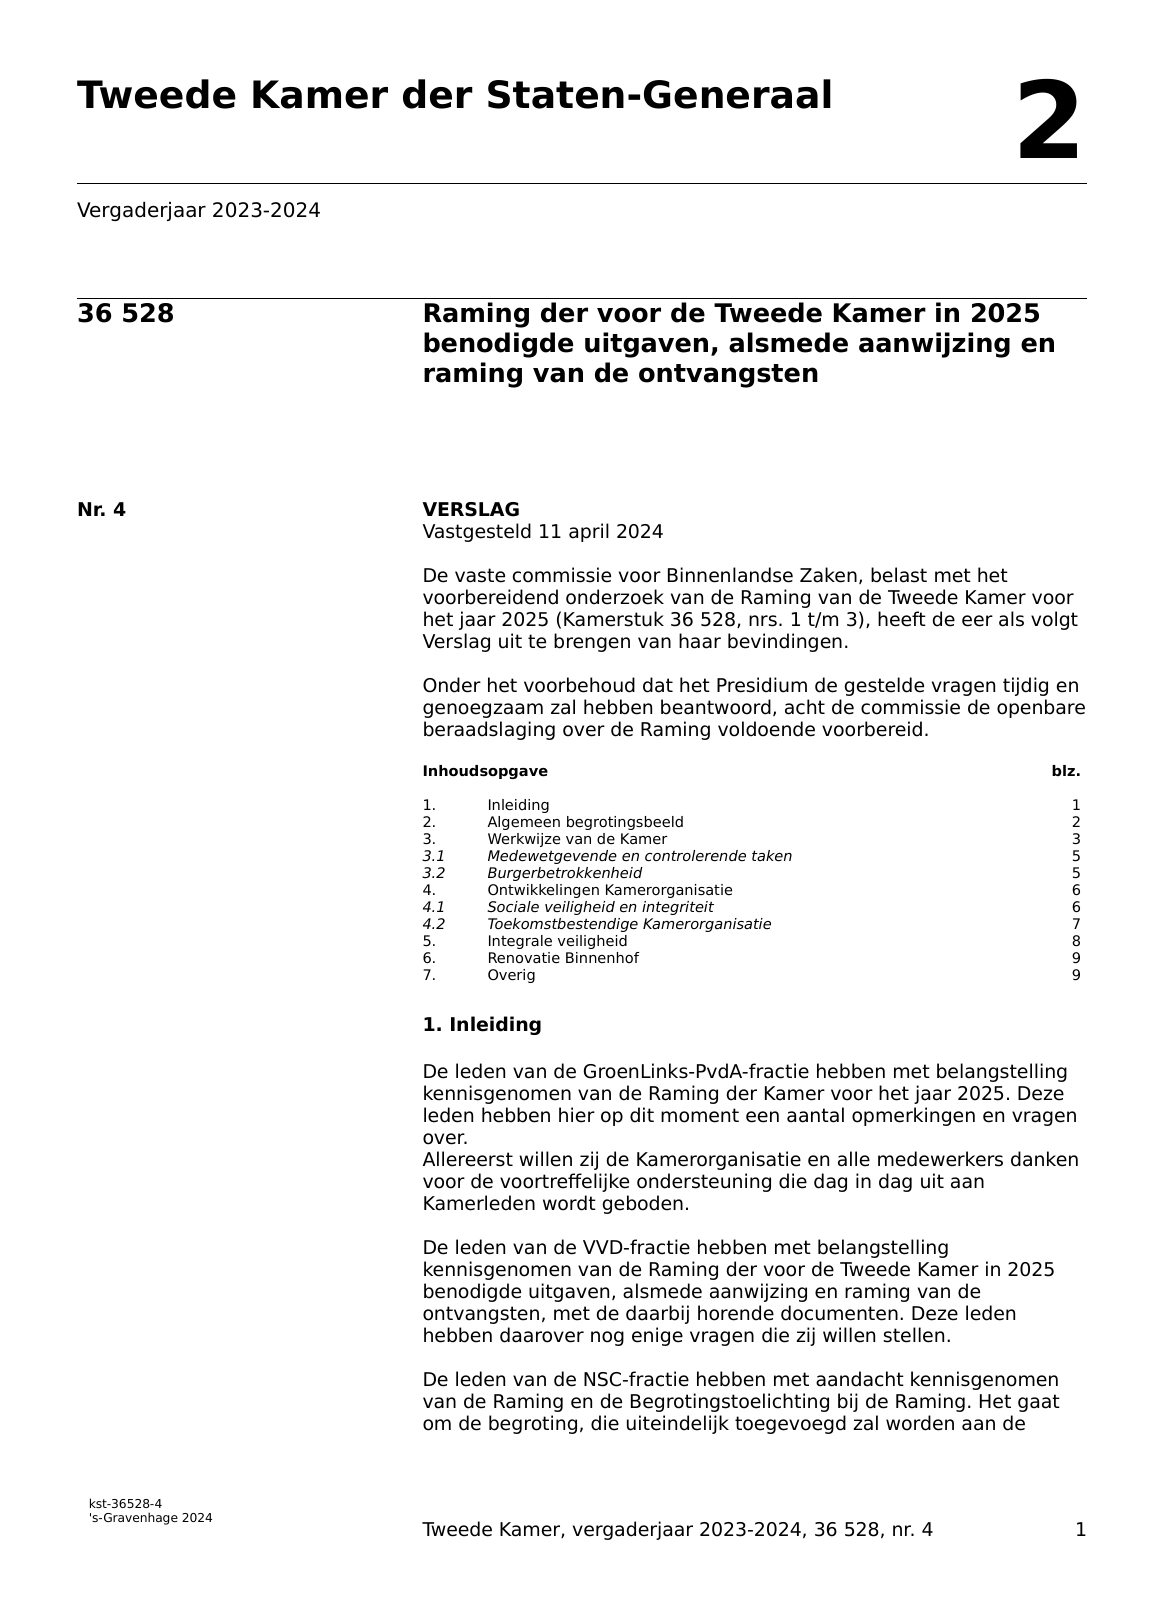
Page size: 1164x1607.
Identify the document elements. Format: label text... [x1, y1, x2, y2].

table_cell Renovatie Binnenhof [481, 950, 1028, 967]
text De leden van de GroenLinks-PvdA-fractie hebben met belangstelling kennisgenomen van de Raming der Kamer voor het jaar 2025. Deze leden hebben hier op dit moment een aantal opmerkingen en vragen over. [422, 1061, 1087, 1149]
table_cell [422, 780, 481, 797]
table_cell 6 [1028, 899, 1087, 916]
table_header blz. [1028, 763, 1087, 780]
table_cell 4. [422, 882, 481, 899]
table_cell Integrale veiligheid [481, 933, 1028, 950]
table_cell 1 [1028, 797, 1087, 814]
table_cell 6. [422, 950, 481, 967]
text Allereerst willen zij de Kamerorganisatie en alle medewerkers danken voor de voortreffelijke ondersteuning die dag in dag uit aan Kamerleden wordt geboden. [422, 1149, 1087, 1215]
text kst-36528-4 [88, 1497, 323, 1511]
table_cell [481, 780, 1028, 797]
table_cell Ontwikkelingen Kamerorganisatie [481, 882, 1028, 899]
table_cell 7 [1028, 916, 1087, 933]
subtitle 36 528 Raming der voor de Tweede Kamer in 2025 benodigde uitgaven, alsmede aanwijzing en raming van de ontvangsten [77, 299, 1087, 388]
text De leden van de VVD-fractie hebben met belangstelling kennisgenomen van de Raming der voor de Tweede Kamer in 2025 benodigde uitgaven, alsmede aanwijzing en raming van de ontvangsten, met de daarbij horende documenten. Deze leden hebben daarover nog enige vragen die zij willen stellen. [422, 1237, 1087, 1347]
table_cell [1028, 780, 1087, 797]
table_cell 5. [422, 933, 481, 950]
table_cell 2. [422, 814, 481, 831]
table_cell 3.1 [422, 848, 481, 865]
table_cell 6 [1028, 882, 1087, 899]
table_cell Burgerbetrokkenheid [481, 865, 1028, 882]
table_cell 2 [1028, 814, 1087, 831]
table_cell 5 [1028, 865, 1087, 882]
text 's-Gravenhage 2024 [88, 1511, 323, 1525]
table_header Tweede Kamer der Staten-Generaal [77, 59, 886, 183]
table_cell Algemeen begrotingsbeeld [481, 814, 1028, 831]
table_cell 9 [1028, 967, 1087, 984]
table_header Inhoudsopgave [422, 763, 1028, 780]
text Vastgesteld 11 april 2024 [422, 521, 1087, 543]
table_cell Inleiding [481, 797, 1028, 814]
table_cell 9 [1028, 950, 1087, 967]
table_cell 3 [1028, 831, 1087, 848]
table_header 2 [886, 59, 1087, 183]
table_cell Medewetgevende en controlerende taken [481, 848, 1028, 865]
table_cell 1. [422, 797, 481, 814]
table_cell 4.1 [422, 899, 481, 916]
subtitle Nr. 4 VERSLAG [77, 499, 1087, 521]
table_cell 4.2 [422, 916, 481, 933]
table_cell 5 [1028, 848, 1087, 865]
table_cell 7. [422, 967, 481, 984]
table_cell 8 [1028, 933, 1087, 950]
table_cell Toekomstbestendige Kamerorganisatie [481, 916, 1028, 933]
subtitle 1. Inleiding [422, 1014, 1087, 1036]
text De leden van de NSC-fractie hebben met aandacht kennisgenomen van de Raming en de Begrotingstoelichting bij de Raming. Het gaat om de begroting, die uiteindelijk toegevoegd zal worden aan de [422, 1369, 1087, 1435]
table_cell 3. [422, 831, 481, 848]
table_cell Overig [481, 967, 1028, 984]
table_cell Werkwijze van de Kamer [481, 831, 1028, 848]
text De vaste commissie voor Binnenlandse Zaken, belast met het voorbereidend onderzoek van de Raming van de Tweede Kamer voor het jaar 2025 (Kamerstuk 36 528, nrs. 1 t/m 3), heeft de eer als volgt Verslag uit te brengen van haar bevindingen. [422, 565, 1087, 653]
table_cell 3.2 [422, 865, 481, 882]
text Onder het voorbehoud dat het Presidium de gestelde vragen tijdig en genoegzaam zal hebben beantwoord, acht de commissie de openbare beraadslaging over de Raming voldoende voorbereid. [422, 675, 1087, 741]
table_cell Sociale veiligheid en integriteit [481, 899, 1028, 916]
table_cell Vergaderjaar 2023-2024 [77, 184, 1087, 298]
